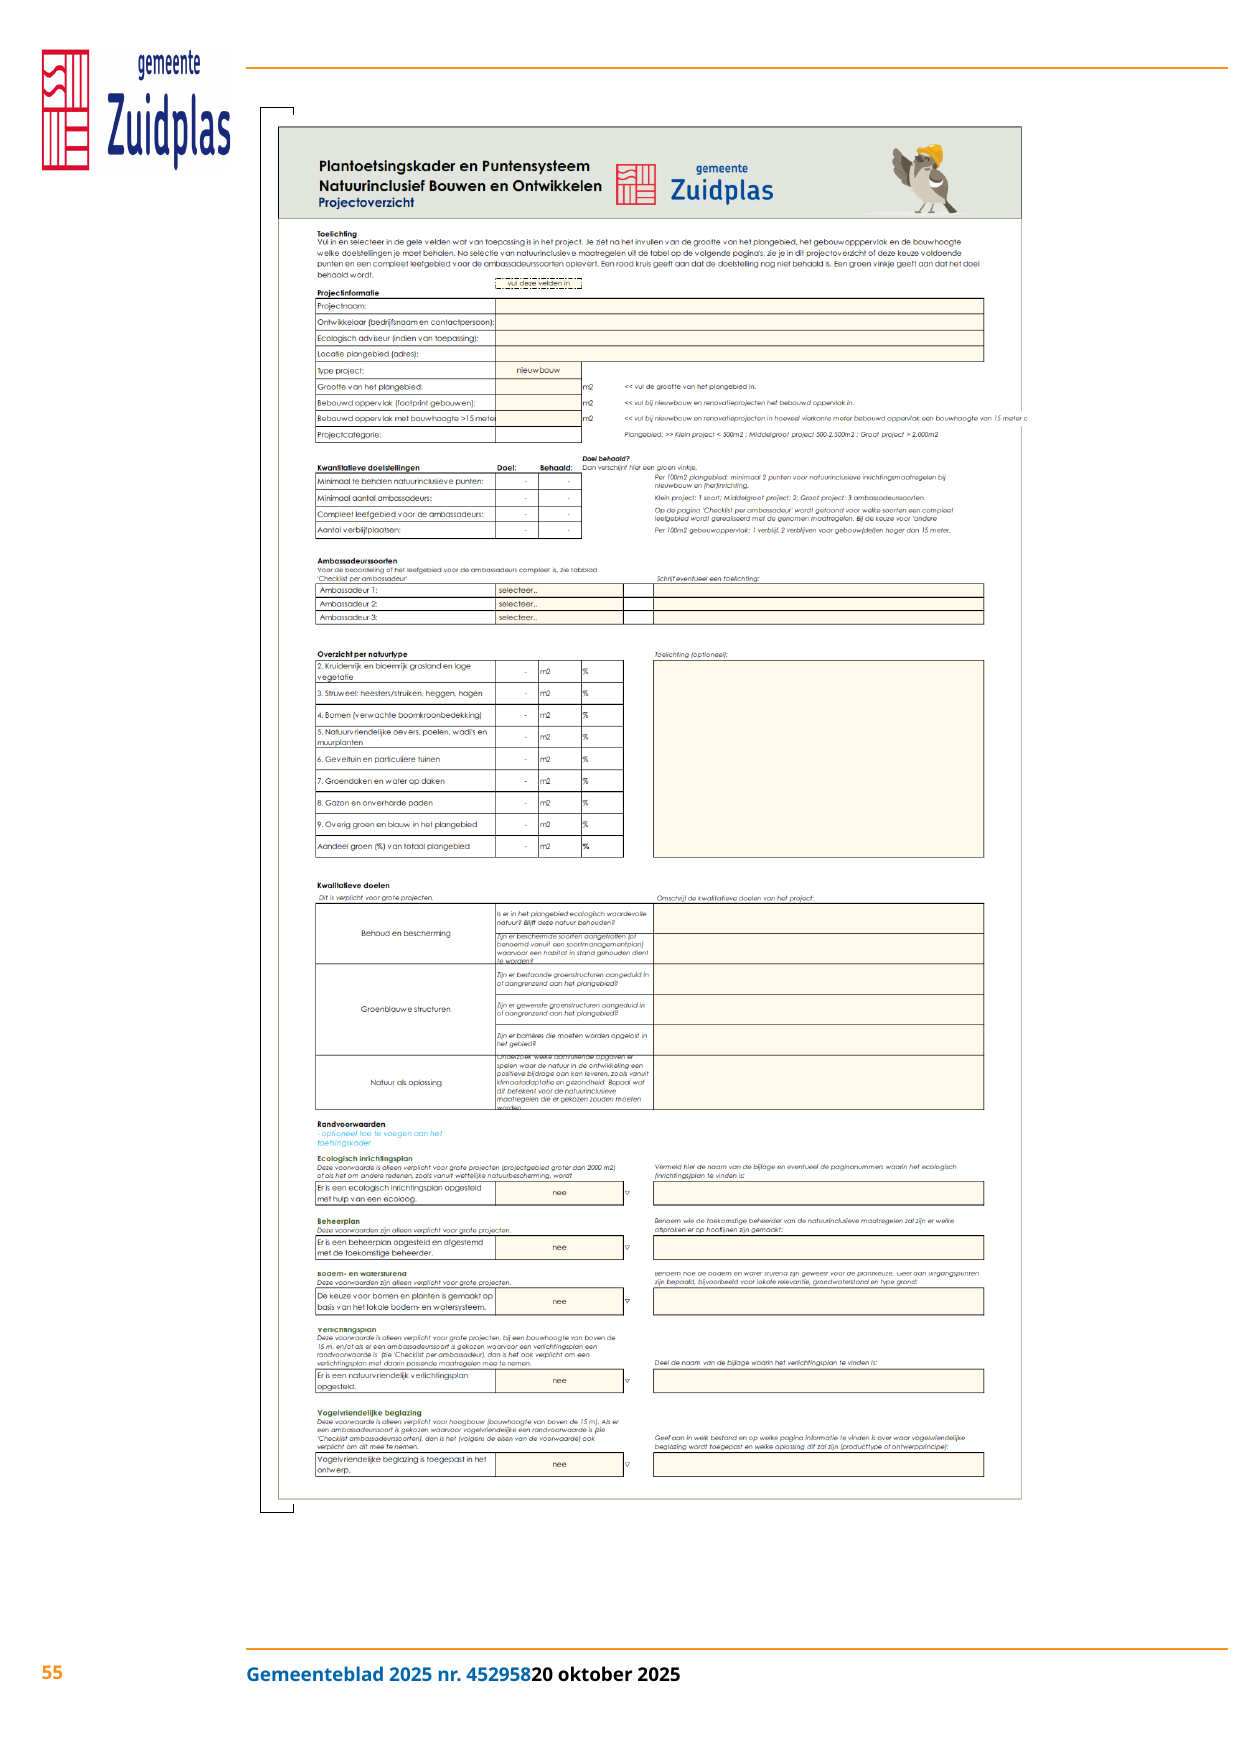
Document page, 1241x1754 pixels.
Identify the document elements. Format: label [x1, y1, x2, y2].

picture [41, 47, 231, 172]
picture [268, 115, 1028, 1504]
